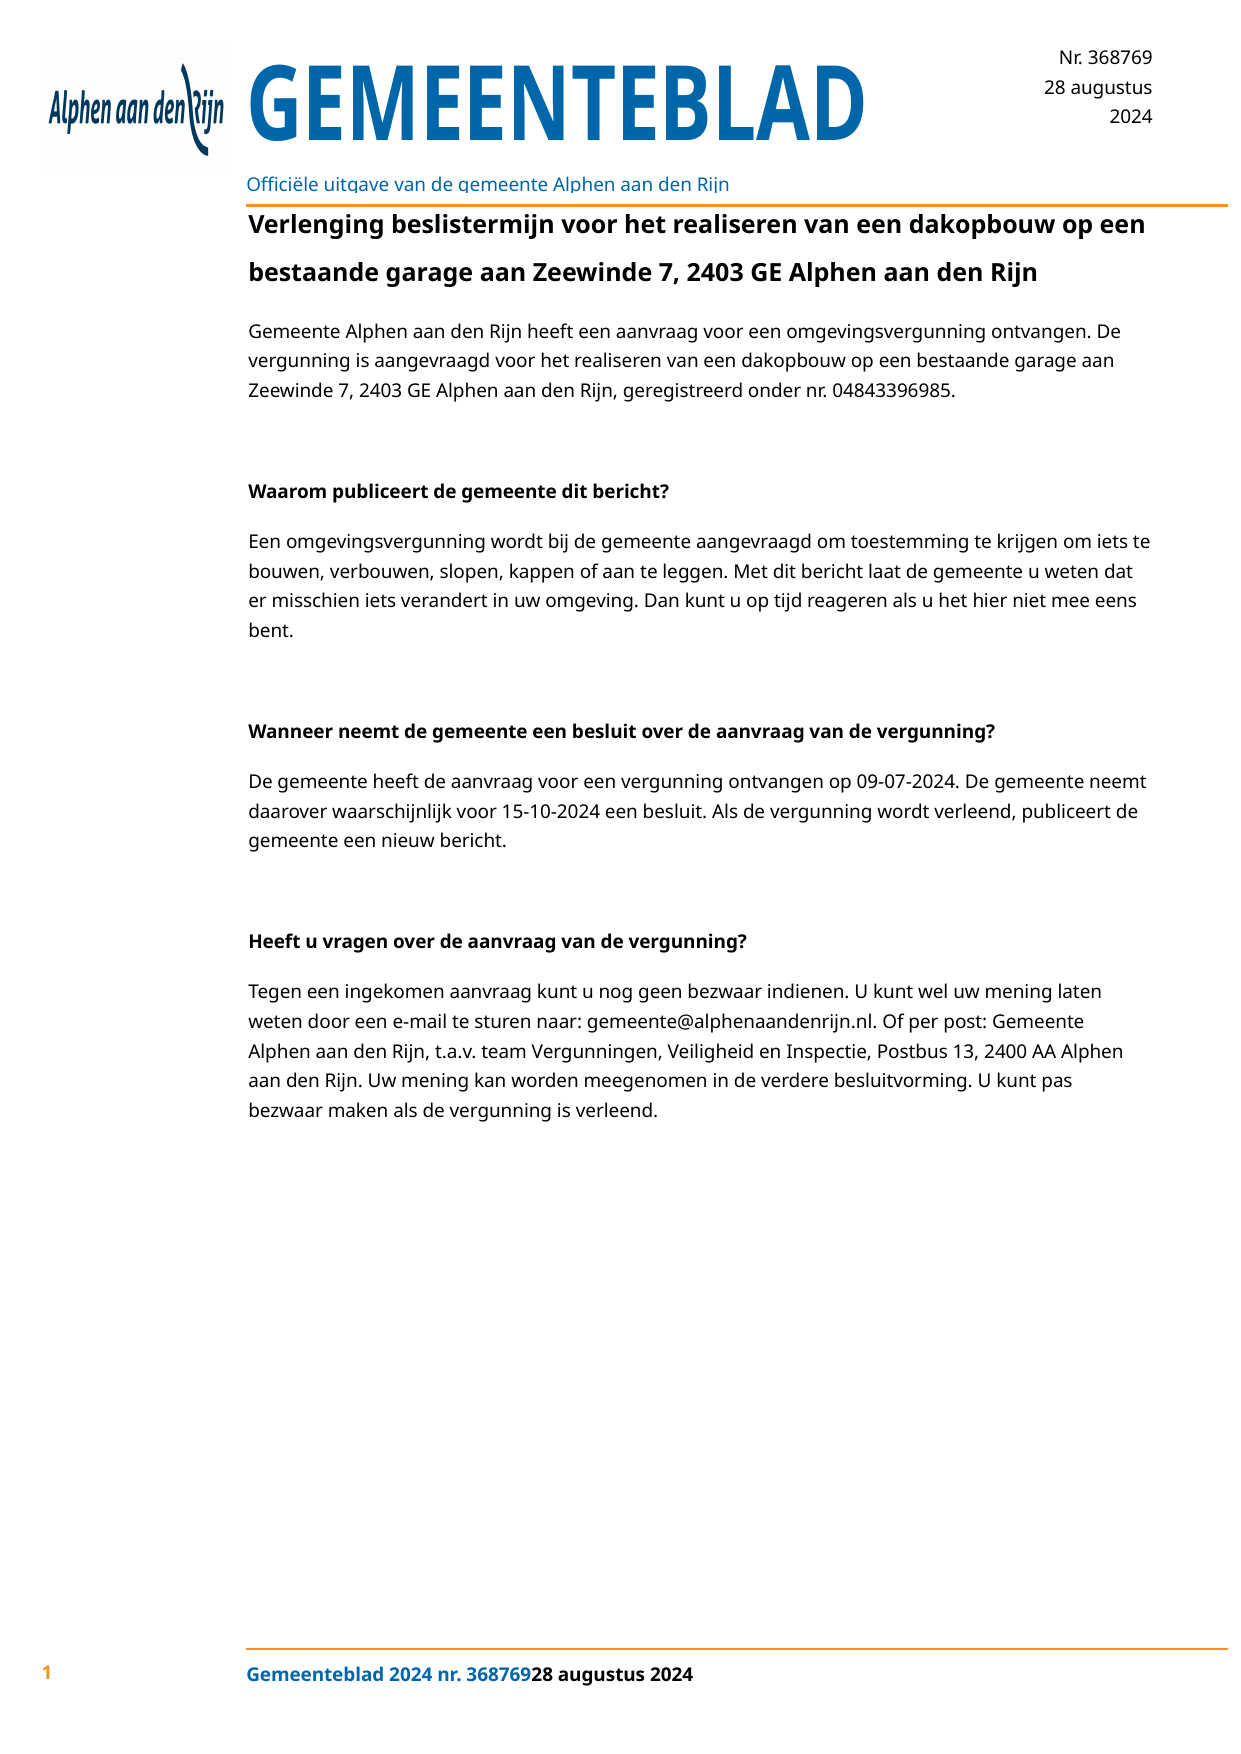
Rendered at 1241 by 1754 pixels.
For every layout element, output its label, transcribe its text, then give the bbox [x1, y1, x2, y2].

text Tegen een ingekomen aanvraag kunt u nog geen bezwaar indienen. U kunt wel uw mening laten weten door een e-mail te sturen naar: gemeente@alphenaandenrijn.nl. Of per post: Gemeente Alphen aan den Rijn, t.a.v. team Vergunningen, Veiligheid en Inspectie, Postbus 13, 2400 AA Alphen aan den Rijn. Uw mening kan worden meegenomen in de verdere besluitvorming. U kunt pas bezwaar maken als de vergunning is verleend. [248, 979, 1152, 1123]
picture [41, 47, 231, 172]
text Heeft u vragen over de aanvraag van de vergunning? [248, 928, 1152, 954]
text De gemeente heeft de aanvraag voor een vergunning ontvangen op 09-07-2024. De gemeente neemt daarover waarschijnlijk voor 15-10-2024 een besluit. Als de vergunning wordt verleend, publiceert de gemeente een nieuw bericht. [248, 768, 1152, 853]
text Gemeente Alphen aan den Rijn heeft een aanvraag voor een omgevingsvergunning ontvangen. De vergunning is aangevraagd voor het realiseren van een dakopbouw op een bestaande garage aan Zeewinde 7, 2403 GE Alphen aan den Rijn, geregistreerd onder nr. 04843396985. [248, 318, 1152, 403]
text Verlenging beslistermijn voor het realiseren van een dakopbouw op een bestaande garage aan Zeewinde 7, 2403 GE Alphen aan den Rijn [248, 207, 1152, 288]
text Een omgevingsvergunning wordt bij de gemeente aangevraagd om toestemming te krijgen om iets te bouwen, verbouwen, slopen, kappen of aan te leggen. Met dit bericht laat de gemeente u weten dat er misschien iets verandert in uw omgeving. Dan kunt u op tijd reageren als u het hier niet mee eens bent. [248, 528, 1152, 643]
text Waarom publiceert de gemeente dit bericht? [248, 478, 1152, 504]
text Wanneer neemt de gemeente een besluit over de aanvraag van de vergunning? [248, 718, 1152, 744]
